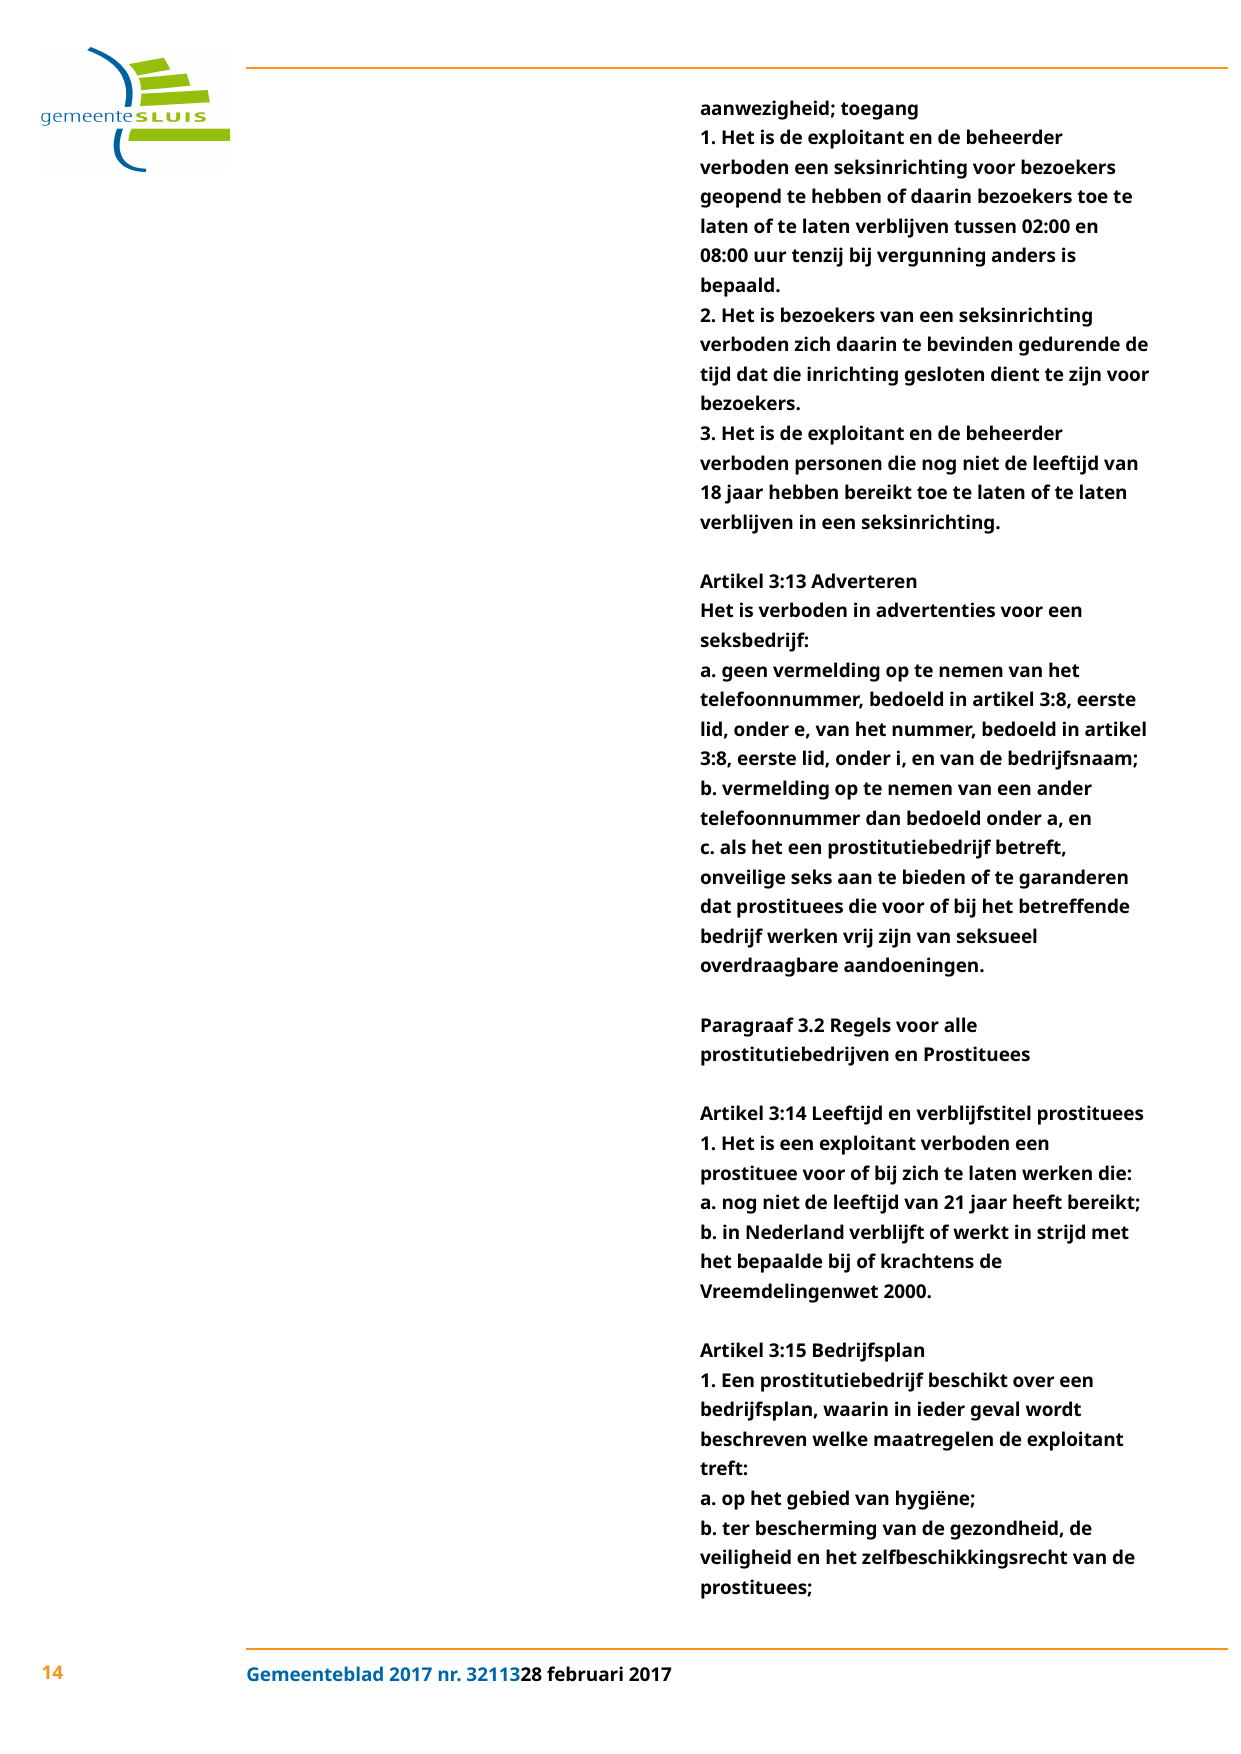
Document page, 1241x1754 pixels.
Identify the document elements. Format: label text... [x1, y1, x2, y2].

table_cell aanwezigheid; toegang 1. Het is de exploitant en de beheerder verboden een seksinrichting voor bezoekers geopend te hebben of daarin bezoekers toe te laten of te laten verblijven tussen 02:00 en 08:00 uur tenzij bij vergunning anders is bepaald. 2. Het is bezoekers van een seksinrichting verboden zich daarin te bevinden gedurende de tijd dat die inrichting gesloten dient te zijn voor bezoekers. 3. Het is de exploitant en de beheerder verboden personen die nog niet de leeftijd van 18 jaar hebben bereikt toe te laten of te laten verblijven in een seksinrichting. Artikel 3:13 Adverteren Het is verboden in advertenties voor een seksbedrijf: a. geen vermelding op te nemen van het telefoonnummer, bedoeld in artikel 3:8, eerste lid, onder e, van het nummer, bedoeld in artikel 3:8, eerste lid, onder i, en van de bedrijfsnaam; b. vermelding op te nemen van een ander telefoonnummer dan bedoeld onder a, en c. als het een prostitutiebedrijf betreft, onveilige seks aan te bieden of te garanderen dat prostituees die voor of bij het betreffende bedrijf werken vrij zijn van seksueel overdraagbare aandoeningen. Paragraaf 3.2 Regels voor alle prostitutiebedrijven en Prostituees Artikel 3:14 Leeftijd en verblijfstitel prostituees 1. Het is een exploitant verboden een prostituee voor of bij zich te laten werken die: a. nog niet de leeftijd van 21 jaar heeft bereikt; b. in Nederland verblijft of werkt in strijd met het bepaalde bij of krachtens de Vreemdelingenwet 2000. Artikel 3:15 Bedrijfsplan 1. Een prostitutiebedrijf beschikt over een bedrijfsplan, waarin in ieder geval wordt beschreven welke maatregelen de exploitant treft: a. op het gebied van hygiëne; b. ter bescherming van de gezondheid, de veiligheid en het zelfbeschikkingsrecht van de prostituees; [700, 95, 1152, 1600]
table_cell [248, 95, 700, 1600]
picture [41, 47, 231, 172]
